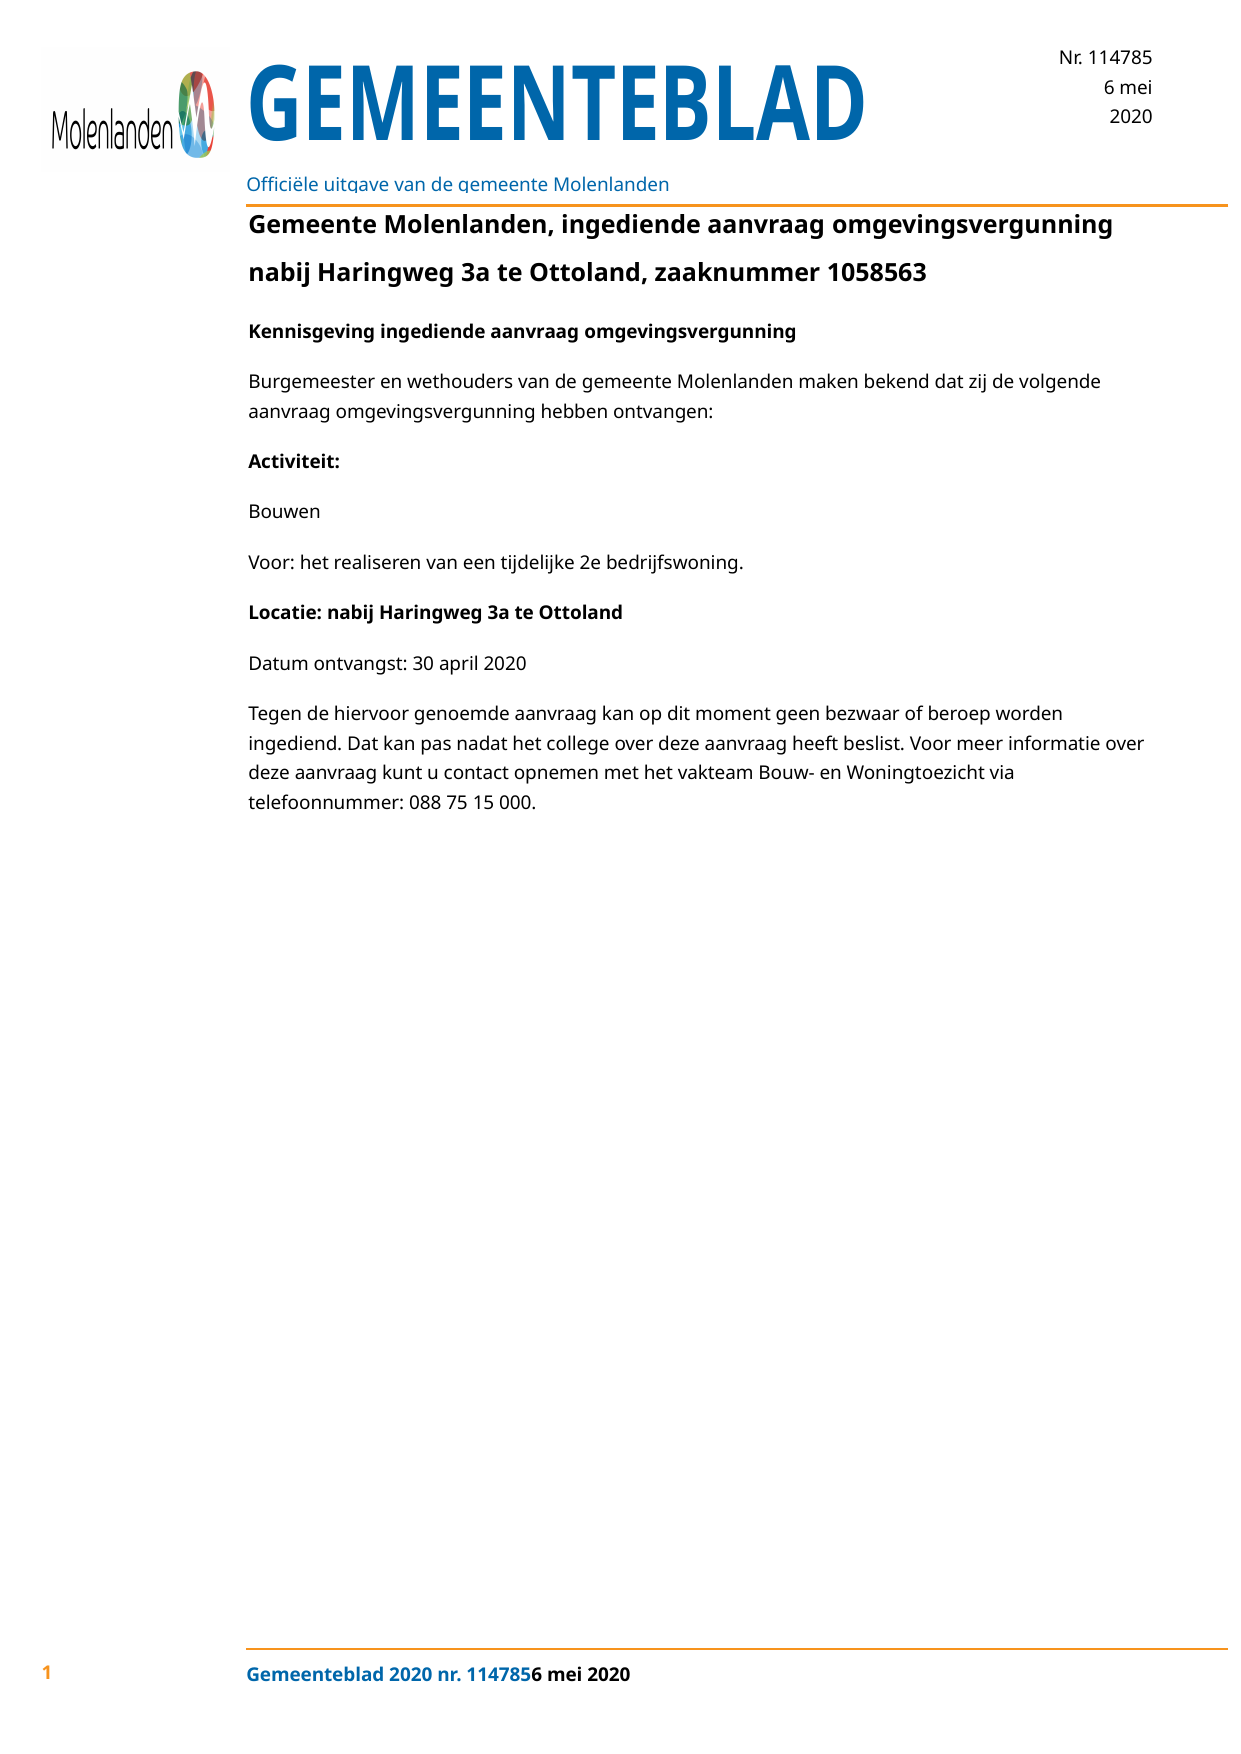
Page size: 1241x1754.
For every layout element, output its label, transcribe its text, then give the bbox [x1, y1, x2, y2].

text Bouwen [248, 499, 1152, 524]
text Kennisgeving ingediende aanvraag omgevingsvergunning [248, 318, 1152, 344]
text Locatie: nabij Haringweg 3a te Ottoland [248, 599, 1152, 625]
picture [41, 47, 231, 172]
text Voor: het realiseren van een tijdelijke 2e bedrijfswoning. [248, 549, 1152, 575]
text Datum ontvangst: 30 april 2020 [248, 650, 1152, 676]
text Gemeente Molenlanden, ingediende aanvraag omgevingsvergunning nabij Haringweg 3a te Ottoland, zaaknummer 1058563 [248, 207, 1152, 288]
text Activiteit: [248, 448, 1152, 474]
text Burgemeester en wethouders van de gemeente Molenlanden maken bekend dat zij de volgende aanvraag omgevingsvergunning hebben ontvangen: [248, 368, 1152, 424]
text Tegen de hiervoor genoemde aanvraag kan op dit moment geen bezwaar of beroep worden ingediend. Dat kan pas nadat het college over deze aanvraag heeft beslist. Voor meer informatie over deze aanvraag kunt u contact opnemen met het vakteam Bouw- en Woningtoezicht via telefoonnummer: 088 75 15 000. [248, 700, 1152, 815]
